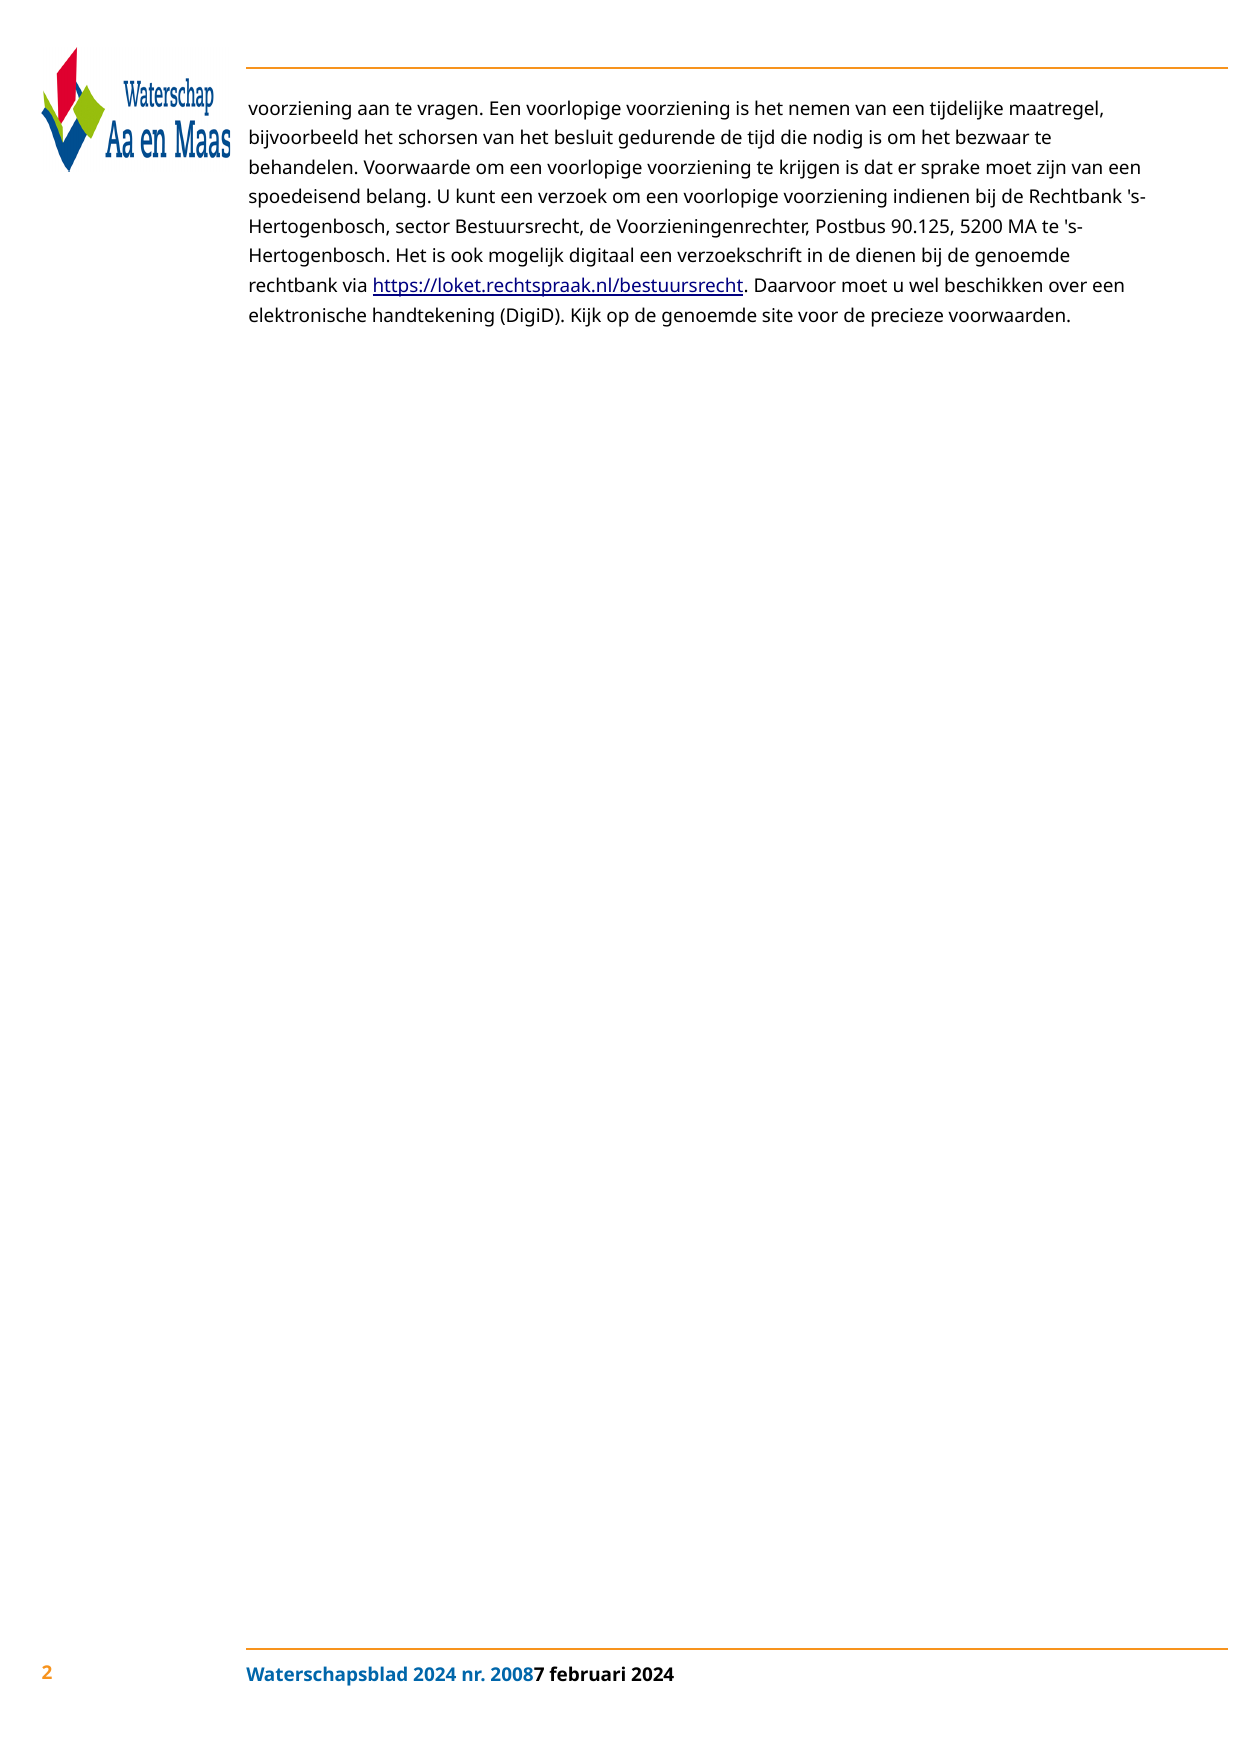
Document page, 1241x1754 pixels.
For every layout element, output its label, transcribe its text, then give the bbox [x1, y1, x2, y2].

picture [41, 47, 231, 172]
text voorziening aan te vragen. Een voorlopige voorziening is het nemen van een tijdelijke maatregel, bijvoorbeeld het schorsen van het besluit gedurende de tijd die nodig is om het bezwaar te behandelen. Voorwaarde om een voorlopige voorziening te krijgen is dat er sprake moet zijn van een spoedeisend belang. U kunt een verzoek om een voorlopige voorziening indienen bij de Rechtbank 's-Hertogenbosch, sector Bestuursrecht, de Voorzieningenrechter, Postbus 90.125, 5200 MA te 's-Hertogenbosch. Het is ook mogelijk digitaal een verzoekschrift in de dienen bij de genoemde rechtbank via https://loket.rechtspraak.nl/bestuursrecht. Daarvoor moet u wel beschikken over een elektronische handtekening (DigiD). Kijk op de genoemde site voor de precieze voorwaarden. [248, 95, 1152, 328]
